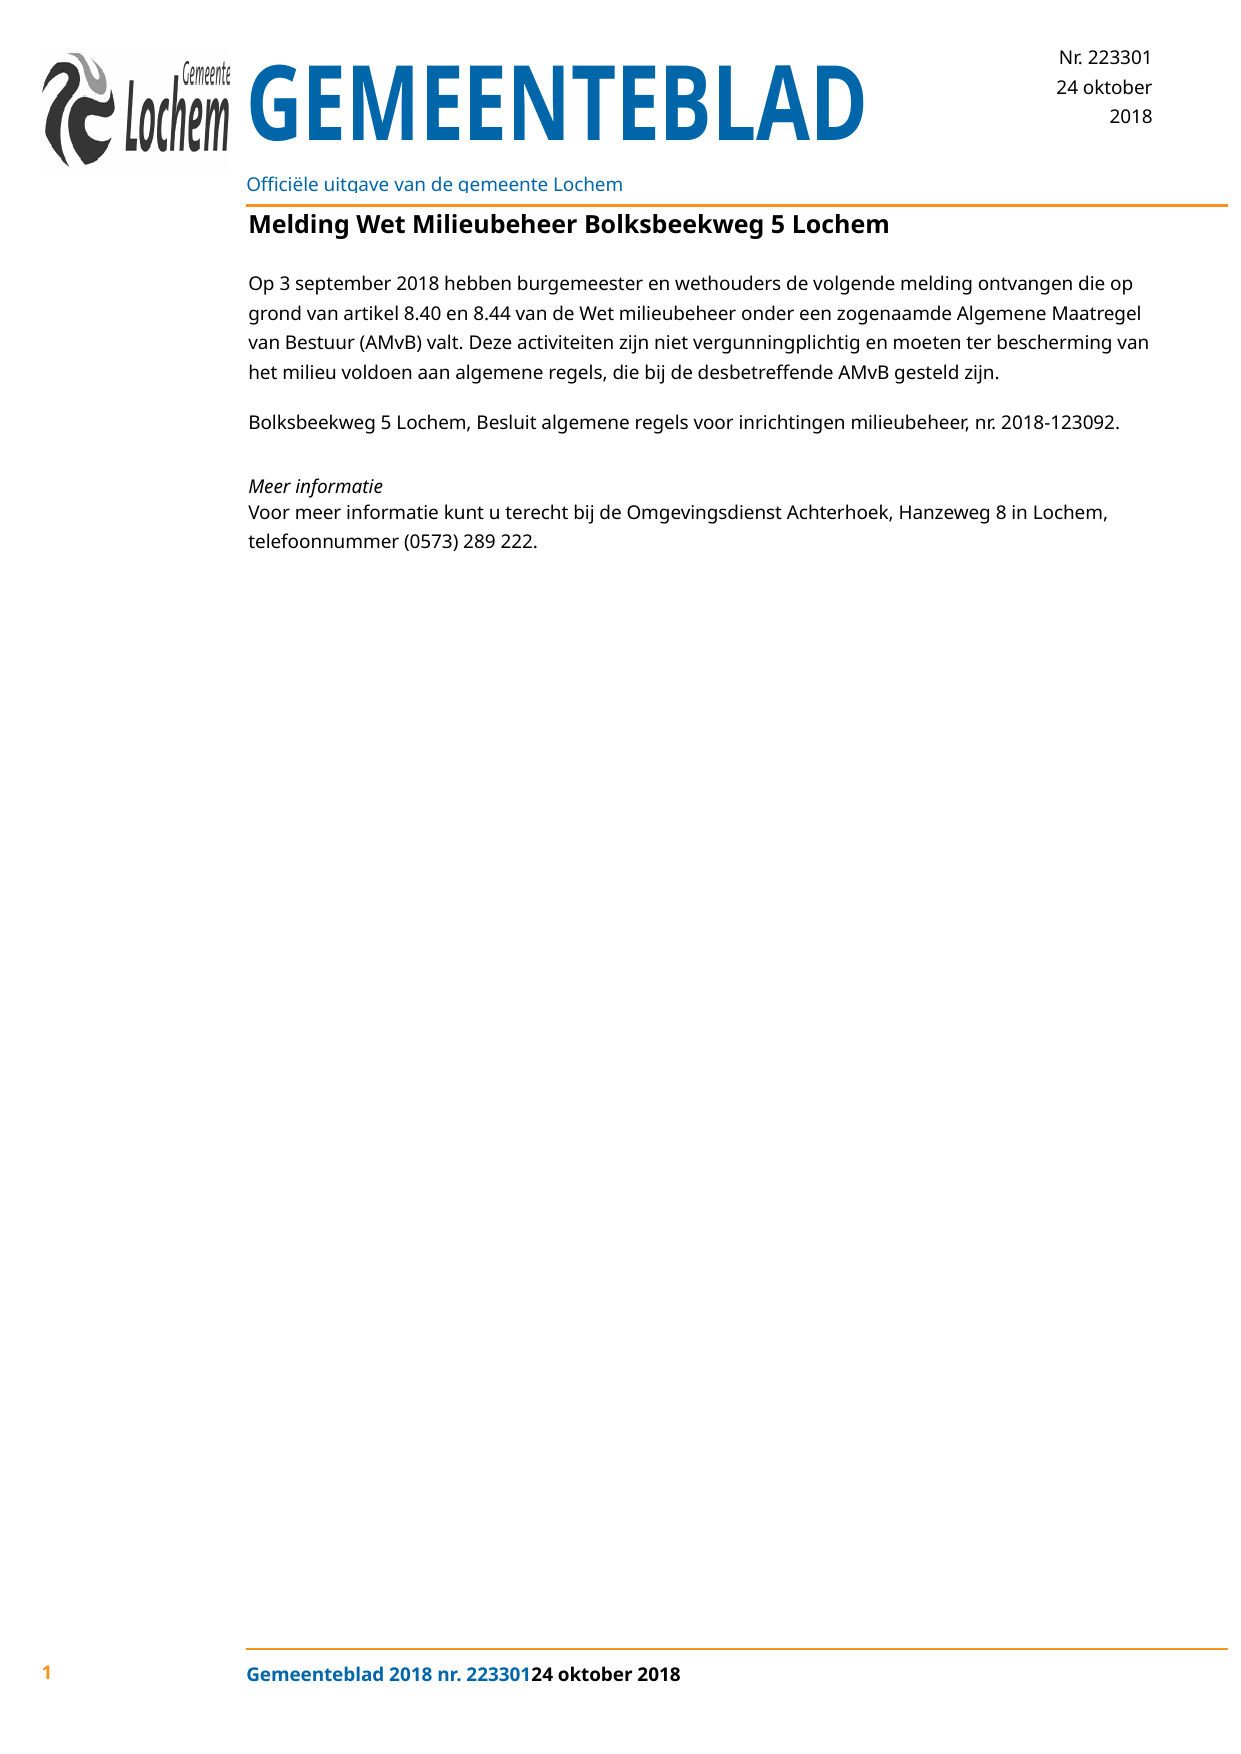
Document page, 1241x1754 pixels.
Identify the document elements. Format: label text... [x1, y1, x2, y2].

text Melding Wet Milieubeheer Bolksbeekweg 5 Lochem [248, 207, 1152, 241]
text Bolksbeekweg 5 Lochem, Besluit algemene regels voor inrichtingen milieubeheer, nr. 2018-123092. [248, 409, 1152, 435]
text Op 3 september 2018 hebben burgemeester en wethouders de volgende melding ontvangen die op grond van artikel 8.40 en 8.44 van de Wet milieubeheer onder een zogenaamde Algemene Maatregel van Bestuur (AMvB) valt. Deze activiteiten zijn niet vergunningplichtig en moeten ter bescherming van het milieu voldoen aan algemene regels, die bij de desbetreffende AMvB gesteld zijn. [248, 270, 1152, 385]
picture [41, 47, 231, 172]
text Meer informatie [248, 473, 1152, 499]
text Voor meer informatie kunt u terecht bij de Omgevingsdienst Achterhoek, Hanzeweg 8 in Lochem, telefoonnummer (0573) 289 222. [248, 499, 1152, 554]
